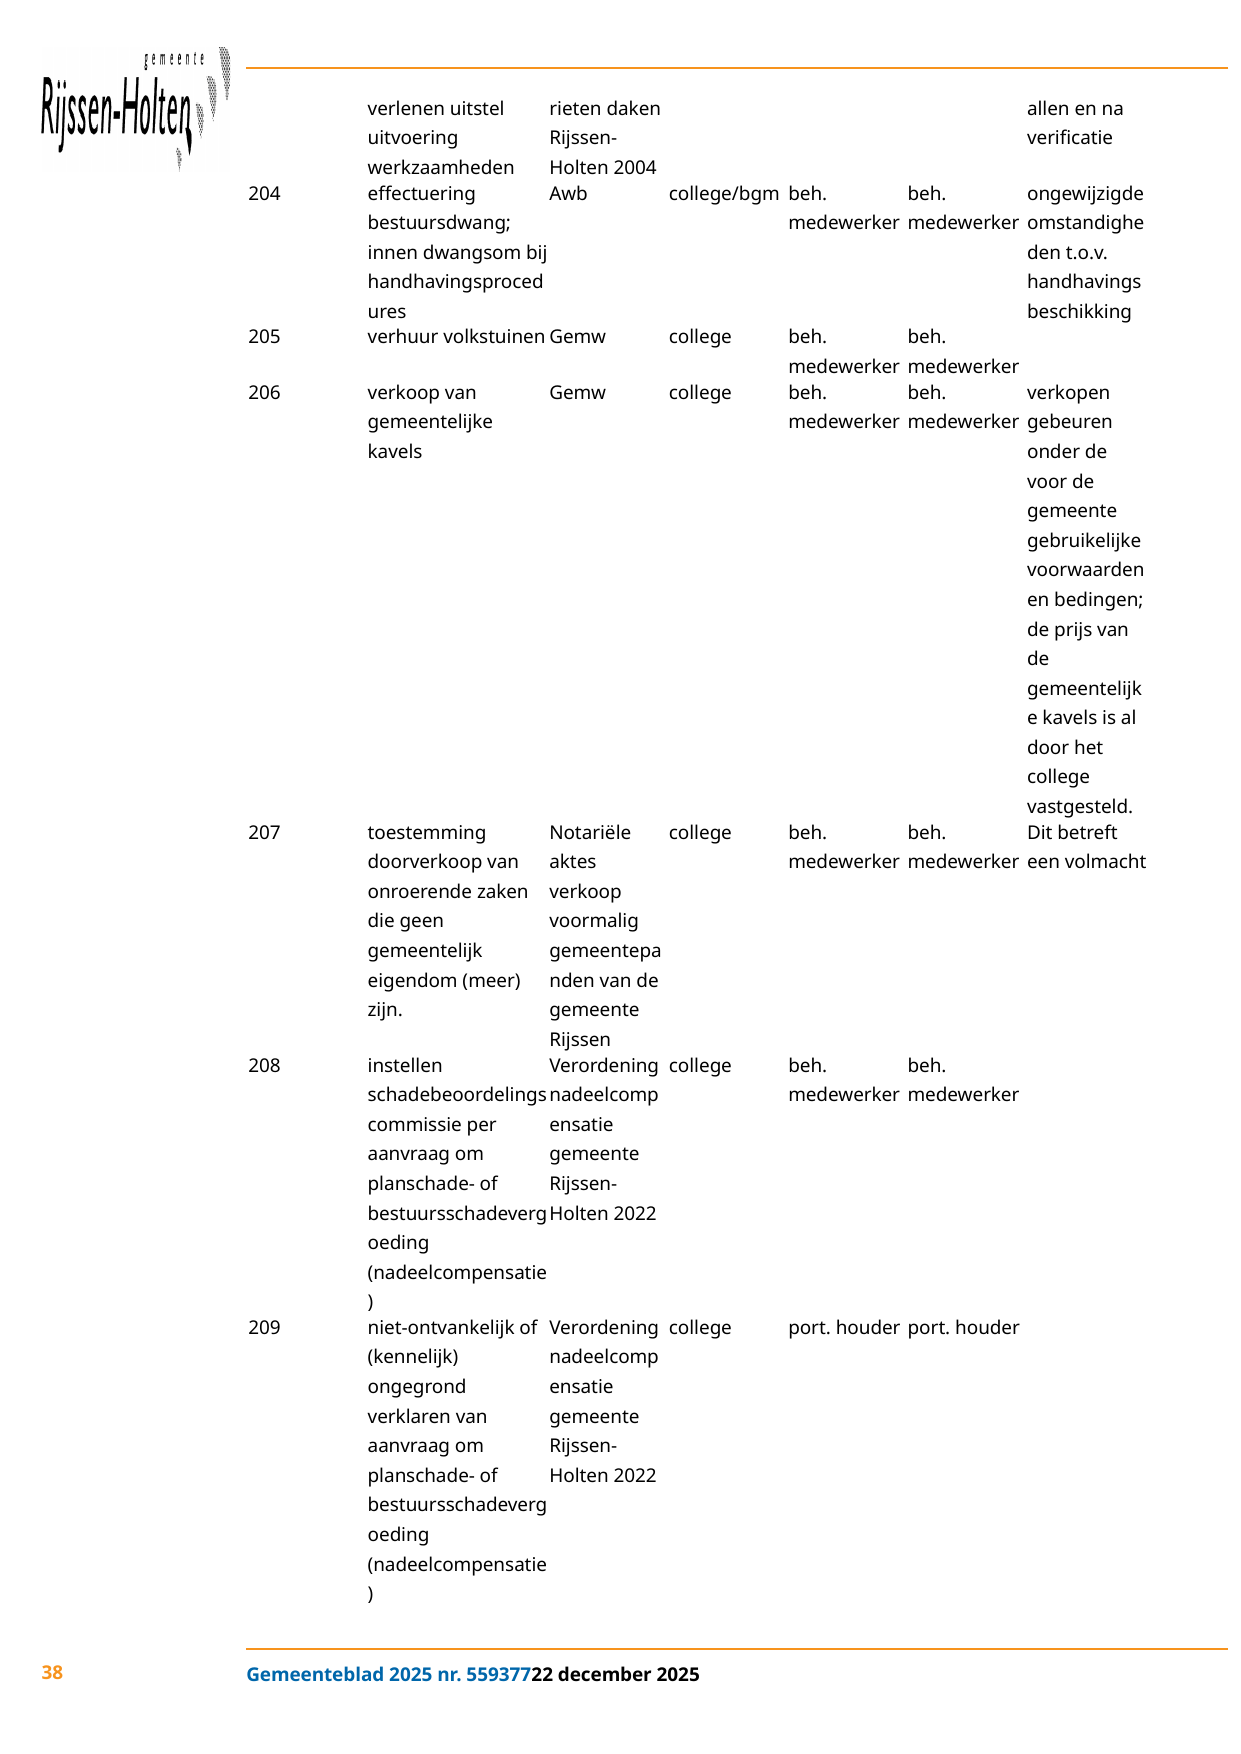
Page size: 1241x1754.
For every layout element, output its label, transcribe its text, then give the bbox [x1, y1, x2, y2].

table_cell [788, 95, 907, 180]
picture [41, 47, 231, 172]
table_cell college [669, 324, 788, 379]
table_cell beh. medewerker [908, 324, 1027, 379]
table_cell 207 [248, 819, 367, 1052]
table_cell beh. medewerker [788, 324, 907, 379]
table_cell beh. medewerker [788, 180, 907, 324]
table_cell niet-ontvankelijk of (kennelijk) ongegrond verklaren van aanvraag om planschade- of bestuursschadevergoeding (nadeelcompensatie) [368, 1314, 549, 1606]
table_cell [908, 95, 1027, 180]
table_cell beh. medewerker [908, 819, 1027, 1052]
table_cell 208 [248, 1052, 367, 1314]
table_cell rieten daken Rijssen-Holten 2004 [549, 95, 669, 180]
table_cell verkopen gebeuren onder de voor de gemeente gebruikelijke voorwaarden en bedingen; de prijs van de gemeentelijke kavels is al door het college vastgesteld. [1027, 379, 1152, 819]
table_cell port. houder [788, 1314, 907, 1606]
table_cell verhuur volkstuinen [368, 324, 549, 379]
table_cell [1027, 1052, 1152, 1314]
table_cell port. houder [908, 1314, 1027, 1606]
table_cell beh. medewerker [908, 1052, 1027, 1314]
table_cell Awb [549, 180, 669, 324]
table_cell college [669, 1314, 788, 1606]
table_cell college [669, 379, 788, 819]
table_cell allen en na verificatie [1027, 95, 1152, 180]
table_cell college/bgm [669, 180, 788, 324]
table_cell 205 [248, 324, 367, 379]
table_cell ongewijzigde omstandigheden t.o.v. handhavingsbeschikking [1027, 180, 1152, 324]
table_cell [248, 95, 367, 180]
table_cell beh. medewerker [788, 1052, 907, 1314]
table_cell beh. medewerker [908, 180, 1027, 324]
table_cell verkoop van gemeentelijke kavels [368, 379, 549, 819]
table_cell college [669, 1052, 788, 1314]
table_cell beh. medewerker [788, 379, 907, 819]
table_cell 204 [248, 180, 367, 324]
table_cell Verordening nadeelcompensatie gemeente Rijssen-Holten 2022 [549, 1052, 669, 1314]
table_cell [1027, 324, 1152, 379]
table_cell Notariële aktes verkoop voormalig gemeentepanden van de gemeente Rijssen [549, 819, 669, 1052]
table_cell effectuering bestuursdwang; innen dwangsom bij handhavingsprocedures [368, 180, 549, 324]
table_cell beh. medewerker [788, 819, 907, 1052]
table_cell Gemw [549, 324, 669, 379]
table_cell 209 [248, 1314, 367, 1606]
table_cell [669, 95, 788, 180]
table_cell college [669, 819, 788, 1052]
table_cell [1027, 1314, 1152, 1606]
table_cell 206 [248, 379, 367, 819]
table_cell toestemming doorverkoop van onroerende zaken die geen gemeentelijk eigendom (meer) zijn. [368, 819, 549, 1052]
table_cell verlenen uitstel uitvoering werkzaamheden [368, 95, 549, 180]
table_cell Verordening nadeelcompensatie gemeente Rijssen-Holten 2022 [549, 1314, 669, 1606]
table_cell Dit betreft een volmacht [1027, 819, 1152, 1052]
table_cell instellen schadebeoordelingscommissie per aanvraag om planschade- of bestuursschadevergoeding (nadeelcompensatie) [368, 1052, 549, 1314]
table_cell beh. medewerker [908, 379, 1027, 819]
table_cell Gemw [549, 379, 669, 819]
